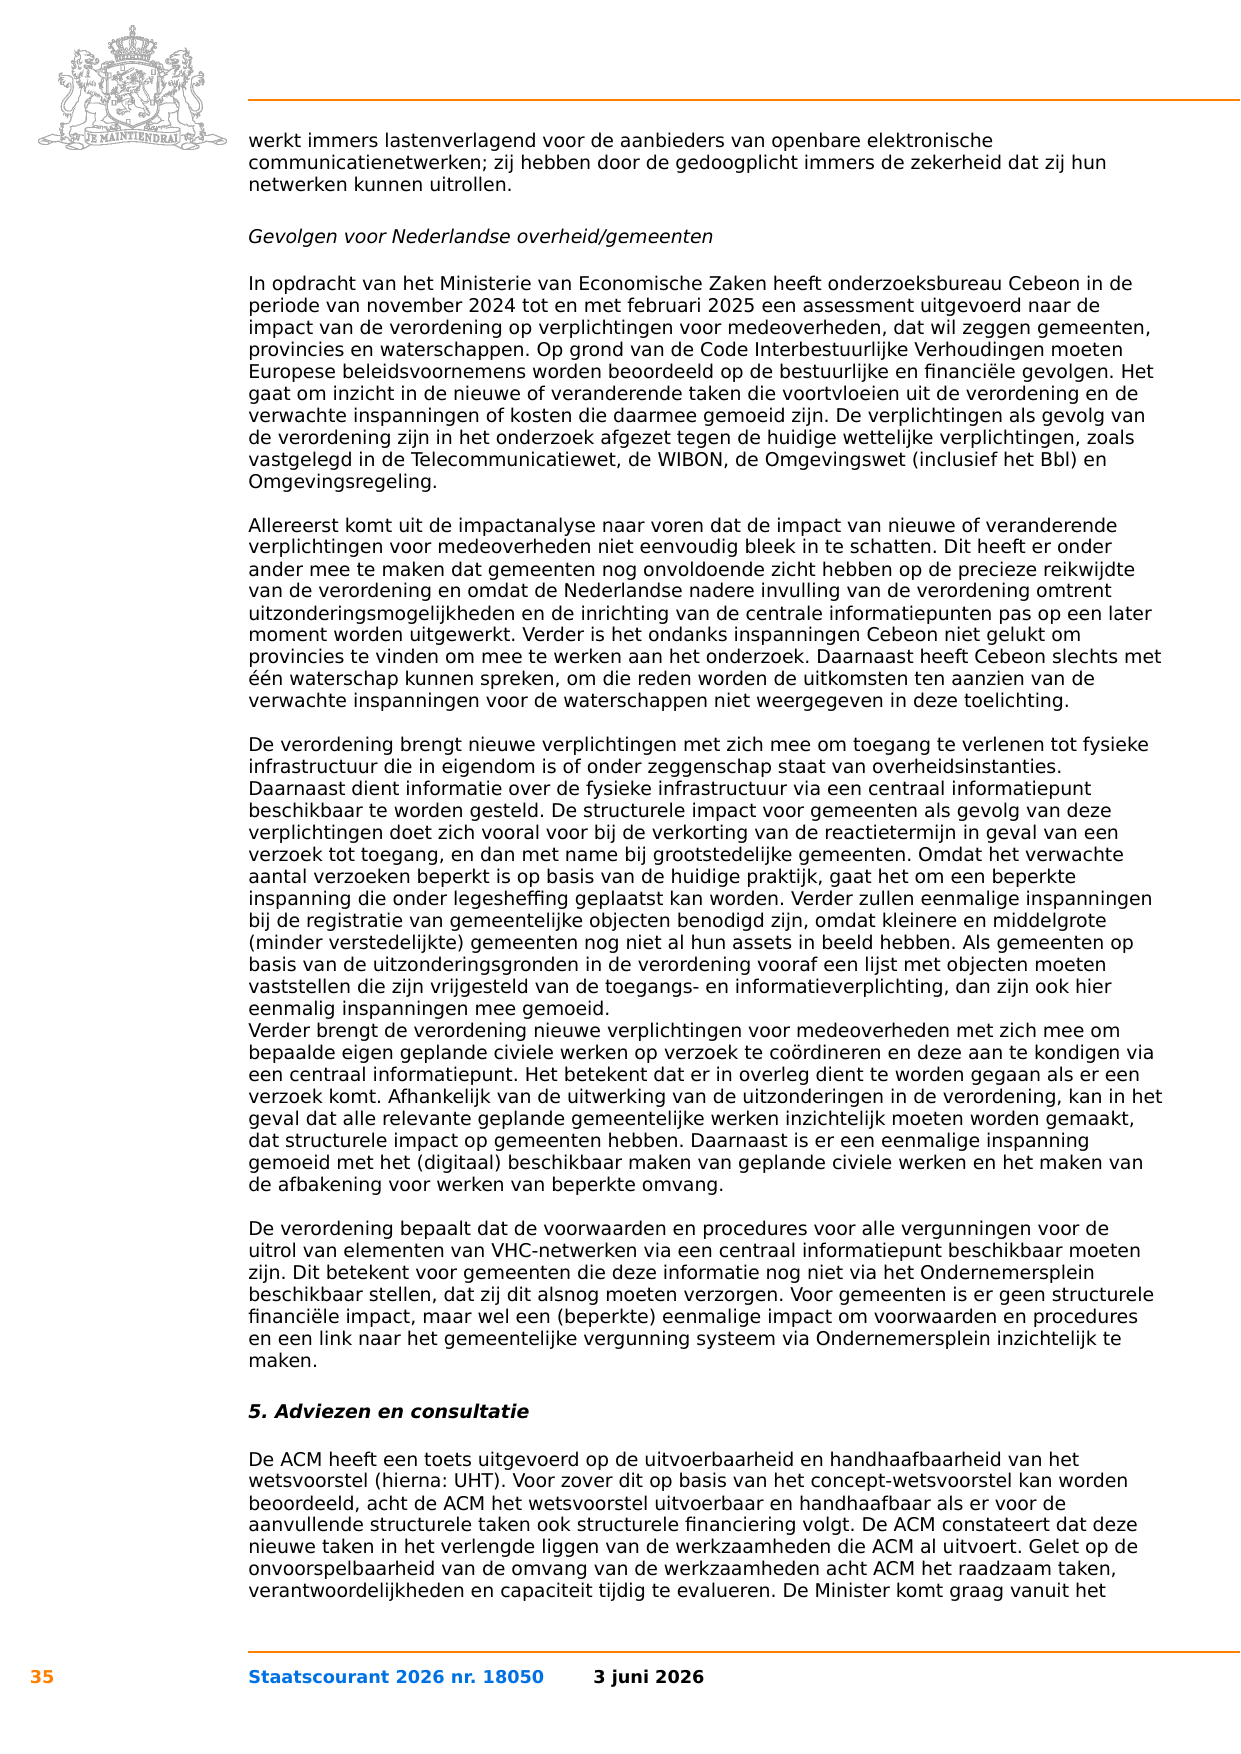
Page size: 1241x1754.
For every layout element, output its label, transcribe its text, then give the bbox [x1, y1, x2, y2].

subtitle 5. Adviezen en consultatie [248, 1401, 1163, 1423]
text In opdracht van het Ministerie van Economische Zaken heeft onderzoeksbureau Cebeon in de periode van november 2024 tot en met februari 2025 een assessment uitgevoerd naar de impact van de verordening op verplichtingen voor medeoverheden, dat wil zeggen gemeenten, provincies en waterschappen. Op grond van de Code Interbestuurlijke Verhoudingen moeten Europese beleidsvoornemens worden beoordeeld op de bestuurlijke en financiële gevolgen. Het gaat om inzicht in de nieuwe of veranderende taken die voortvloeien uit de verordening en de verwachte inspanningen of kosten die daarmee gemoeid zijn. De verplichtingen als gevolg van de verordening zijn in het onderzoek afgezet tegen de huidige wettelijke verplichtingen, zoals vastgelegd in de Telecommunicatiewet, de WIBON, de Omgevingswet (inclusief het Bbl) en Omgevingsregeling. [248, 273, 1163, 493]
text Allereerst komt uit de impactanalyse naar voren dat de impact van nieuwe of veranderende verplichtingen voor medeoverheden niet eenvoudig bleek in te schatten. Dit heeft er onder ander mee te maken dat gemeenten nog onvoldoende zicht hebben op de precieze reikwijdte van de verordening en omdat de Nederlandse nadere invulling van de verordening omtrent uitzonderingsmogelijkheden en de inrichting van de centrale informatiepunten pas op een later moment worden uitgewerkt. Verder is het ondanks inspanningen Cebeon niet gelukt om provincies te vinden om mee te werken aan het onderzoek. Daarnaast heeft Cebeon slechts met één waterschap kunnen spreken, om die reden worden de uitkomsten ten aanzien van de verwachte inspanningen voor de waterschappen niet weergegeven in deze toelichting. [248, 514, 1163, 712]
text Verder brengt de verordening nieuwe verplichtingen voor medeoverheden met zich mee om bepaalde eigen geplande civiele werken op verzoek te coördineren en deze aan te kondigen via een centraal informatiepunt. Het betekent dat er in overleg dient te worden gegaan als er een verzoek komt. Afhankelijk van de uitwerking van de uitzonderingen in de verordening, kan in het geval dat alle relevante geplande gemeentelijke werken inzichtelijk moeten worden gemaakt, dat structurele impact op gemeenten hebben. Daarnaast is er een eenmalige inspanning gemoeid met het (digitaal) beschikbaar maken van geplande civiele werken en het maken van de afbakening voor werken van beperkte omvang. [248, 1020, 1163, 1196]
picture [38, 25, 227, 150]
text werkt immers lastenverlagend voor de aanbieders van openbare elektronische communicatienetwerken; zij hebben door de gedoogplicht immers de zekerheid dat zij hun netwerken kunnen uitrollen. [248, 130, 1163, 196]
subtitle Gevolgen voor Nederlandse overheid/gemeenten [248, 226, 1163, 248]
text De verordening bepaalt dat de voorwaarden en procedures voor alle vergunningen voor de uitrol van elementen van VHC-netwerken via een centraal informatiepunt beschikbaar moeten zijn. Dit betekent voor gemeenten die deze informatie nog niet via het Ondernemersplein beschikbaar stellen, dat zij dit alsnog moeten verzorgen. Voor gemeenten is er geen structurele financiële impact, maar wel een (beperkte) eenmalige impact om voorwaarden en procedures en een link naar het gemeentelijke vergunning systeem via Ondernemersplein inzichtelijk te maken. [248, 1218, 1163, 1371]
text De ACM heeft een toets uitgevoerd op de uitvoerbaarheid en handhaafbaarheid van het wetsvoorstel (hierna: UHT). Voor zover dit op basis van het concept-wetsvoorstel kan worden beoordeeld, acht de ACM het wetsvoorstel uitvoerbaar en handhaafbaar als er voor de aanvullende structurele taken ook structurele financiering volgt. De ACM constateert dat deze nieuwe taken in het verlengde liggen van de werkzaamheden die ACM al uitvoert. Gelet op de onvoorspelbaarheid van de omvang van de werkzaamheden acht ACM het raadzaam taken, verantwoordelijkheden en capaciteit tijdig te evalueren. De Minister komt graag vanuit het [248, 1448, 1163, 1602]
text De verordening brengt nieuwe verplichtingen met zich mee om toegang te verlenen tot fysieke infrastructuur die in eigendom is of onder zeggenschap staat van overheidsinstanties. Daarnaast dient informatie over de fysieke infrastructuur via een centraal informatiepunt beschikbaar te worden gesteld. De structurele impact voor gemeenten als gevolg van deze verplichtingen doet zich vooral voor bij de verkorting van de reactietermijn in geval van een verzoek tot toegang, en dan met name bij grootstedelijke gemeenten. Omdat het verwachte aantal verzoeken beperkt is op basis van de huidige praktijk, gaat het om een beperkte inspanning die onder legesheffing geplaatst kan worden. Verder zullen eenmalige inspanningen bij de registratie van gemeentelijke objecten benodigd zijn, omdat kleinere en middelgrote (minder verstedelijkte) gemeenten nog niet al hun assets in beeld hebben. Als gemeenten op basis van de uitzonderingsgronden in de verordening vooraf een lijst met objecten moeten vaststellen die zijn vrijgesteld van de toegangs- en informatieverplichting, dan zijn ook hier eenmalig inspanningen mee gemoeid. [248, 734, 1163, 1020]
